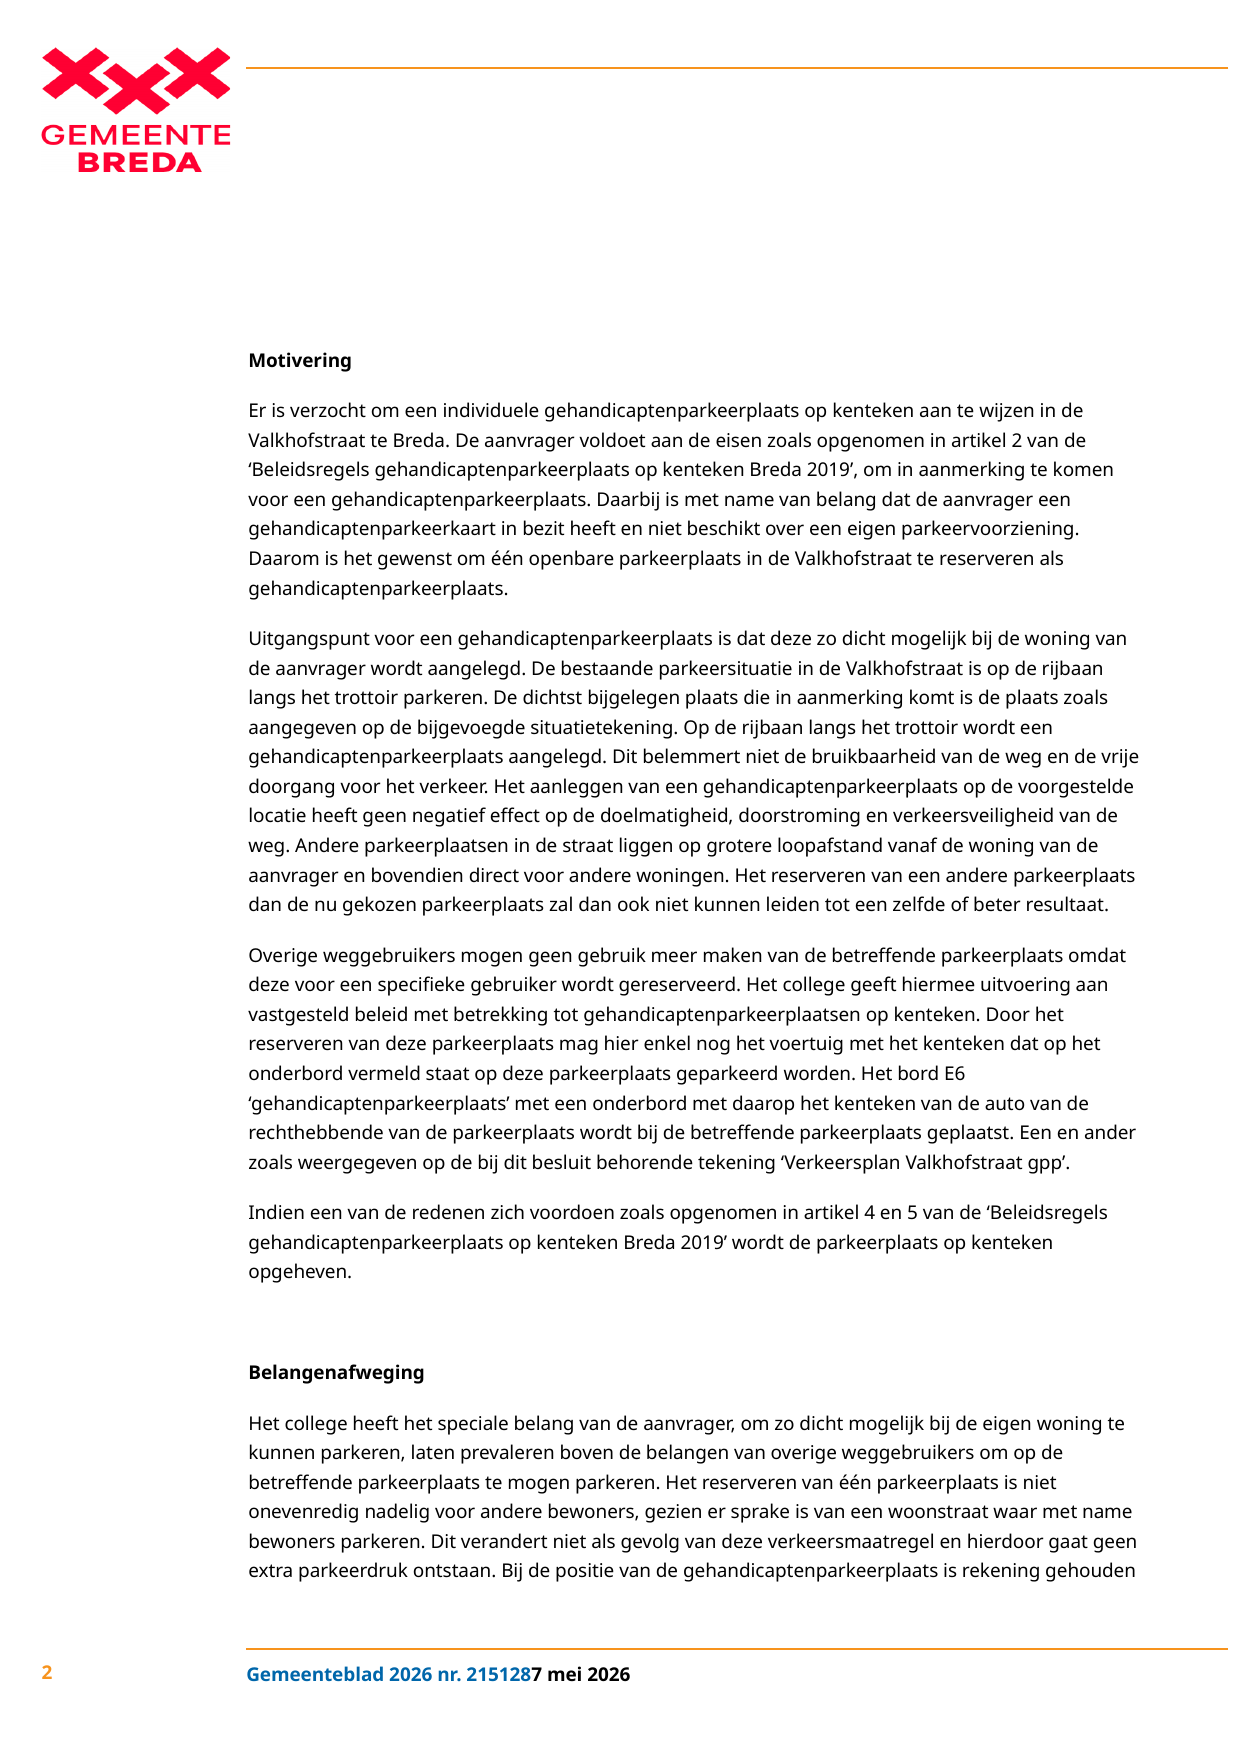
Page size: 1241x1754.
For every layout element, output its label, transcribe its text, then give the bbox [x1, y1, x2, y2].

picture [41, 47, 231, 172]
text Overige weggebruikers mogen geen gebruik meer maken van de betreffende parkeerplaats omdat deze voor een specifieke gebruiker wordt gereserveerd. Het college geeft hiermee uitvoering aan vastgesteld beleid met betrekking tot gehandicaptenparkeerplaatsen op kenteken. Door het reserveren van deze parkeerplaats mag hier enkel nog het voertuig met het kenteken dat op het onderbord vermeld staat op deze parkeerplaats geparkeerd worden. Het bord E6 ‘gehandicaptenparkeerplaats’ met een onderbord met daarop het kenteken van de auto van de rechthebbende van de parkeerplaats wordt bij de betreffende parkeerplaats geplaatst. Een en ander zoals weergegeven op de bij dit besluit behorende tekening ‘Verkeersplan Valkhofstraat gpp’. [248, 942, 1152, 1175]
text Uitgangspunt voor een gehandicaptenparkeerplaats is dat deze zo dicht mogelijk bij de woning van de aanvrager wordt aangelegd. De bestaande parkeersituatie in de Valkhofstraat is op de rijbaan langs het trottoir parkeren. De dichtst bijgelegen plaats die in aanmerking komt is de plaats zoals aangegeven op de bijgevoegde situatietekening. Op de rijbaan langs het trottoir wordt een gehandicaptenparkeerplaats aangelegd. Dit belemmert niet de bruikbaarheid van de weg en de vrije doorgang voor het verkeer. Het aanleggen van een gehandicaptenparkeerplaats op de voorgestelde locatie heeft geen negatief effect op de doelmatigheid, doorstroming en verkeersveiligheid van de weg. Andere parkeerplaatsen in de straat liggen op grotere loopafstand vanaf de woning van de aanvrager en bovendien direct voor andere woningen. Het reserveren van een andere parkeerplaats dan de nu gekozen parkeerplaats zal dan ook niet kunnen leiden tot een zelfde of beter resultaat. [248, 625, 1152, 917]
text Motivering [248, 347, 1152, 373]
text Indien een van de redenen zich voordoen zoals opgenomen in artikel 4 en 5 van de ‘Beleidsregels gehandicaptenparkeerplaats op kenteken Breda 2019’ wordt de parkeerplaats op kenteken opgeheven. [248, 1199, 1152, 1284]
text Het college heeft het speciale belang van de aanvrager, om zo dicht mogelijk bij de eigen woning te kunnen parkeren, laten prevaleren boven de belangen van overige weggebruikers om op de betreffende parkeerplaats te mogen parkeren. Het reserveren van één parkeerplaats is niet onevenredig nadelig voor andere bewoners, gezien er sprake is van een woonstraat waar met name bewoners parkeren. Dit verandert niet als gevolg van deze verkeersmaatregel en hierdoor gaat geen extra parkeerdruk ontstaan. Bij de positie van de gehandicaptenparkeerplaats is rekening gehouden [248, 1410, 1152, 1583]
text Er is verzocht om een individuele gehandicaptenparkeerplaats op kenteken aan te wijzen in de Valkhofstraat te Breda. De aanvrager voldoet aan de eisen zoals opgenomen in artikel 2 van de ‘Beleidsregels gehandicaptenparkeerplaats op kenteken Breda 2019’, om in aanmerking te komen voor een gehandicaptenparkeerplaats. Daarbij is met name van belang dat de aanvrager een gehandicaptenparkeerkaart in bezit heeft en niet beschikt over een eigen parkeervoorziening. Daarom is het gewenst om één openbare parkeerplaats in de Valkhofstraat te reserveren als gehandicaptenparkeerplaats. [248, 397, 1152, 601]
text Belangenafweging [248, 1359, 1152, 1385]
